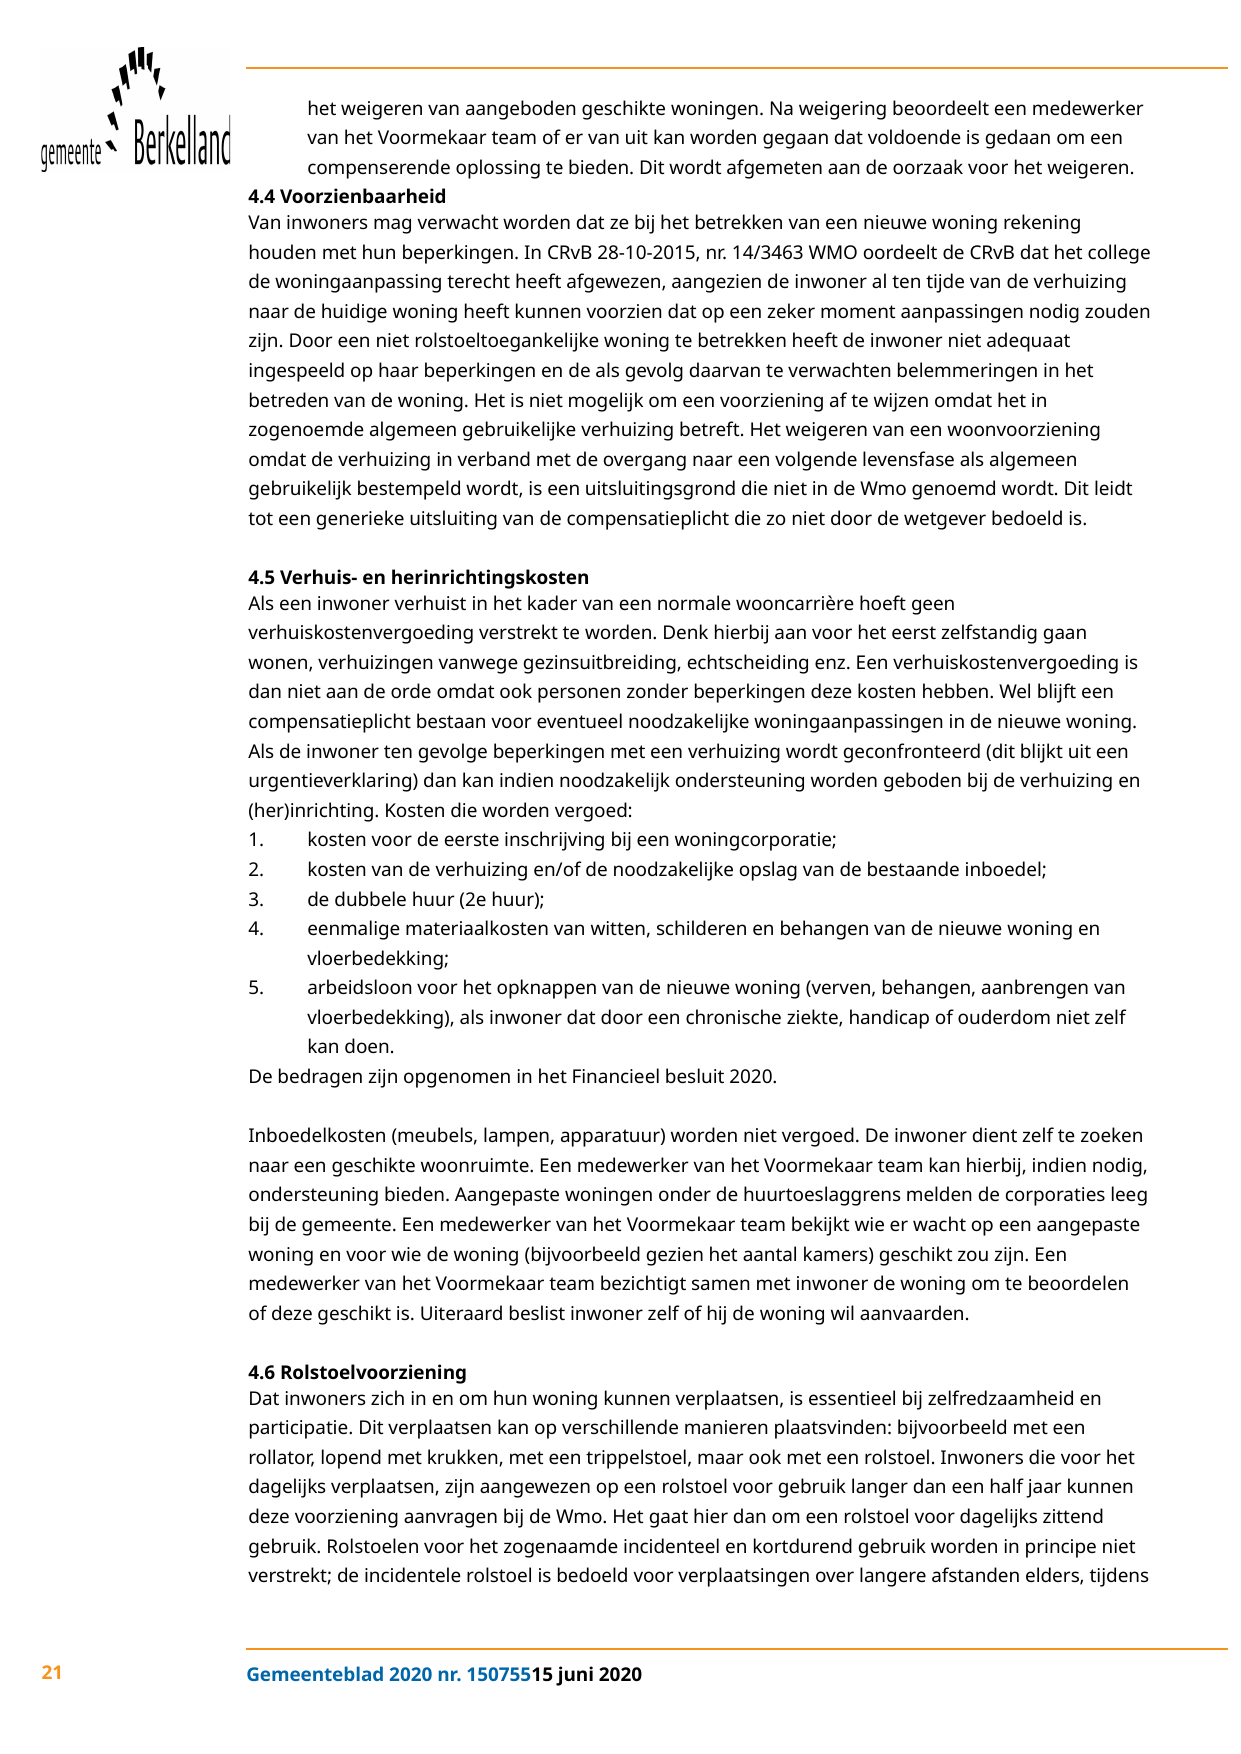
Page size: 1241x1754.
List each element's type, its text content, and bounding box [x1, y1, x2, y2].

text Inboedelkosten (meubels, lampen, apparatuur) worden niet vergoed. De inwoner dient zelf te zoeken naar een geschikte woonruimte. Een medewerker van het Voormekaar team kan hierbij, indien nodig, ondersteuning bieden. Aangepaste woningen onder de huurtoeslaggrens melden de corporaties leeg bij de gemeente. Een medewerker van het Voormekaar team bekijkt wie er wacht op een aangepaste woning en voor wie de woning (bijvoorbeeld gezien het aantal kamers) geschikt zou zijn. Een medewerker van het Voormekaar team bezichtigt samen met inwoner de woning om te beoordelen of deze geschikt is. Uiteraard beslist inwoner zelf of hij de woning wil aanvaarden. [248, 1122, 1152, 1326]
list kosten voor de eerste inschrijving bij een woningcorporatie; [248, 827, 1152, 852]
list kosten van de verhuizing en/of de noodzakelijke opslag van de bestaande inboedel; [248, 856, 1152, 882]
picture [41, 47, 231, 172]
text Dat inwoners zich in en om hun woning kunnen verplaatsen, is essentieel bij zelfredzaamheid en participatie. Dit verplaatsen kan op verschillende manieren plaatsvinden: bijvoorbeeld met een rollator, lopend met krukken, met een trippelstoel, maar ook met een rolstoel. Inwoners die voor het dagelijks verplaatsen, zijn aangewezen op een rolstoel voor gebruik langer dan een half jaar kunnen deze voorziening aanvragen bij de Wmo. Het gaat hier dan om een rolstoel voor dagelijks zittend gebruik. Rolstoelen voor het zogenaamde incidenteel en kortdurend gebruik worden in principe niet verstrekt; de incidentele rolstoel is bedoeld voor verplaatsingen over langere afstanden elders, tijdens [248, 1385, 1152, 1588]
list eenmalige materiaalkosten van witten, schilderen en behangen van de nieuwe woning en vloerbedekking; [248, 915, 1152, 971]
text Als een inwoner verhuist in het kader van een normale wooncarrière hoeft geen verhuiskostenvergoeding verstrekt te worden. Denk hierbij aan voor het eerst zelfstandig gaan wonen, verhuizingen vanwege gezinsuitbreiding, echtscheiding enz. Een verhuiskostenvergoeding is dan niet aan de orde omdat ook personen zonder beperkingen deze kosten hebben. Wel blijft een compensatieplicht bestaan voor eventueel noodzakelijke woningaanpassingen in de nieuwe woning. [248, 590, 1152, 734]
list arbeidsloon voor het opknappen van de nieuwe woning (verven, behangen, aanbrengen van vloerbedekking), als inwoner dat door een chronische ziekte, handicap of ouderdom niet zelf kan doen. [248, 974, 1152, 1059]
text De bedragen zijn opgenomen in het Financieel besluit 2020. [248, 1063, 1152, 1089]
text 4.6 Rolstoelvoorziening [248, 1359, 1152, 1385]
list het weigeren van aangeboden geschikte woningen. Na weigering beoordeelt een medewerker van het Voormekaar team of er van uit kan worden gegaan dat voldoende is gedaan om een compenserende oplossing te bieden. Dit wordt afgemeten aan de oorzaak voor het weigeren. [248, 95, 1152, 180]
text Als de inwoner ten gevolge beperkingen met een verhuizing wordt geconfronteerd (dit blijkt uit een urgentieverklaring) dan kan indien noodzakelijk ondersteuning worden geboden bij de verhuizing en (her)inrichting. Kosten die worden vergoed: [248, 738, 1152, 823]
text Van inwoners mag verwacht worden dat ze bij het betrekken van een nieuwe woning rekening houden met hun beperkingen. In CRvB 28-10-2015, nr. 14/3463 WMO oordeelt de CRvB dat het college de woningaanpassing terecht heeft afgewezen, aangezien de inwoner al ten tijde van de verhuizing naar de huidige woning heeft kunnen voorzien dat op een zeker moment aanpassingen nodig zouden zijn. Door een niet rolstoeltoegankelijke woning te betrekken heeft de inwoner niet adequaat ingespeeld op haar beperkingen en de als gevolg daarvan te verwachten belemmeringen in het betreden van de woning. Het is niet mogelijk om een voorziening af te wijzen omdat het in zogenoemde algemeen gebruikelijke verhuizing betreft. Het weigeren van een woonvoorziening omdat de verhuizing in verband met de overgang naar een volgende levensfase als algemeen gebruikelijk bestempeld wordt, is een uitsluitingsgrond die niet in de Wmo genoemd wordt. Dit leidt tot een generieke uitsluiting van de compensatieplicht die zo niet door de wetgever bedoeld is. [248, 209, 1152, 531]
text 4.5 Verhuis- en herinrichtingskosten [248, 564, 1152, 590]
text 4.4 Voorzienbaarheid [248, 183, 1152, 209]
list de dubbele huur (2e huur); [248, 886, 1152, 912]
